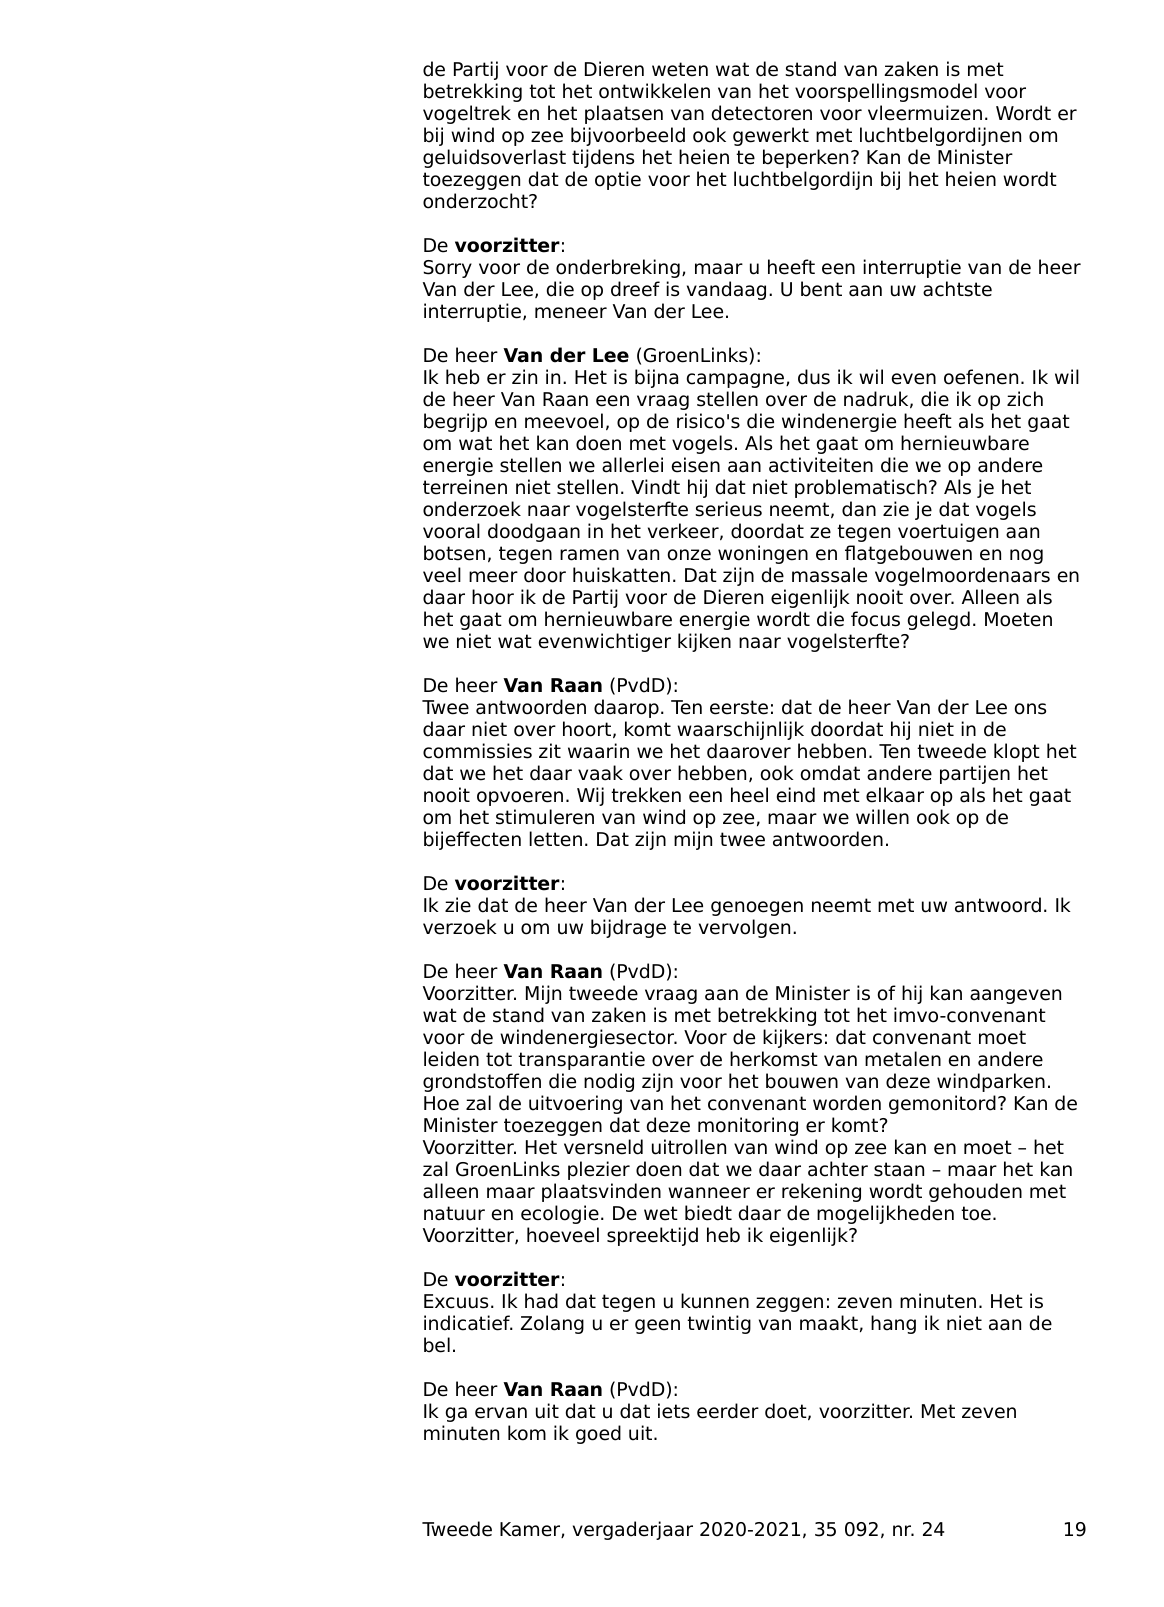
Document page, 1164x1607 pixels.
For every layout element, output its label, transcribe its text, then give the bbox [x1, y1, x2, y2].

text Voorzitter, hoeveel spreektijd heb ik eigenlijk? [422, 1225, 1087, 1247]
text De voorzitter: [422, 1269, 1087, 1291]
text Ik ga ervan uit dat u dat iets eerder doet, voorzitter. Met zeven minuten kom ik goed uit. [422, 1401, 1087, 1445]
text Voorzitter. Het versneld uitrollen van wind op zee kan en moet – het zal GroenLinks plezier doen dat we daar achter staan – maar het kan alleen maar plaatsvinden wanneer er rekening wordt gehouden met natuur en ecologie. De wet biedt daar de mogelijkheden toe. [422, 1137, 1087, 1225]
text De heer Van Raan (PvdD): [422, 675, 1087, 697]
text Ik heb er zin in. Het is bijna campagne, dus ik wil even oefenen. Ik wil de heer Van Raan een vraag stellen over de nadruk, die ik op zich begrijp en meevoel, op de risico's die windenergie heeft als het gaat om wat het kan doen met vogels. Als het gaat om hernieuwbare energie stellen we allerlei eisen aan activiteiten die we op andere terreinen niet stellen. Vindt hij dat niet problematisch? Als je het onderzoek naar vogelsterfte serieus neemt, dan zie je dat vogels vooral doodgaan in het verkeer, doordat ze tegen voertuigen aan botsen, tegen ramen van onze woningen en flatgebouwen en nog veel meer door huiskatten. Dat zijn de massale vogelmoordenaars en daar hoor ik de Partij voor de Dieren eigenlijk nooit over. Alleen als het gaat om hernieuwbare energie wordt die focus gelegd. Moeten we niet wat evenwichtiger kijken naar vogelsterfte? [422, 367, 1087, 653]
text De heer Van Raan (PvdD): [422, 1379, 1087, 1401]
text De heer Van Raan (PvdD): [422, 961, 1087, 983]
text Sorry voor de onderbreking, maar u heeft een interruptie van de heer Van der Lee, die op dreef is vandaag. U bent aan uw achtste interruptie, meneer Van der Lee. [422, 257, 1087, 323]
text Ik zie dat de heer Van der Lee genoegen neemt met uw antwoord. Ik verzoek u om uw bijdrage te vervolgen. [422, 895, 1087, 939]
text Voorzitter. Mijn tweede vraag aan de Minister is of hij kan aangeven wat de stand van zaken is met betrekking tot het imvo-convenant voor de windenergiesector. Voor de kijkers: dat convenant moet leiden tot transparantie over de herkomst van metalen en andere grondstoffen die nodig zijn voor het bouwen van deze windparken. Hoe zal de uitvoering van het convenant worden gemonitord? Kan de Minister toezeggen dat deze monitoring er komt? [422, 983, 1087, 1137]
text De heer Van der Lee (GroenLinks): [422, 345, 1087, 367]
text Twee antwoorden daarop. Ten eerste: dat de heer Van der Lee ons daar niet over hoort, komt waarschijnlijk doordat hij niet in de commissies zit waarin we het daarover hebben. Ten tweede klopt het dat we het daar vaak over hebben, ook omdat andere partijen het nooit opvoeren. Wij trekken een heel eind met elkaar op als het gaat om het stimuleren van wind op zee, maar we willen ook op de bijeffecten letten. Dat zijn mijn twee antwoorden. [422, 697, 1087, 851]
text de Partij voor de Dieren weten wat de stand van zaken is met betrekking tot het ontwikkelen van het voorspellingsmodel voor vogeltrek en het plaatsen van detectoren voor vleermuizen. Wordt er bij wind op zee bijvoorbeeld ook gewerkt met luchtbelgordijnen om geluidsoverlast tijdens het heien te beperken? Kan de Minister toezeggen dat de optie voor het luchtbelgordijn bij het heien wordt onderzocht? [422, 59, 1087, 213]
text Excuus. Ik had dat tegen u kunnen zeggen: zeven minuten. Het is indicatief. Zolang u er geen twintig van maakt, hang ik niet aan de bel. [422, 1291, 1087, 1357]
text De voorzitter: [422, 873, 1087, 895]
text De voorzitter: [422, 235, 1087, 257]
